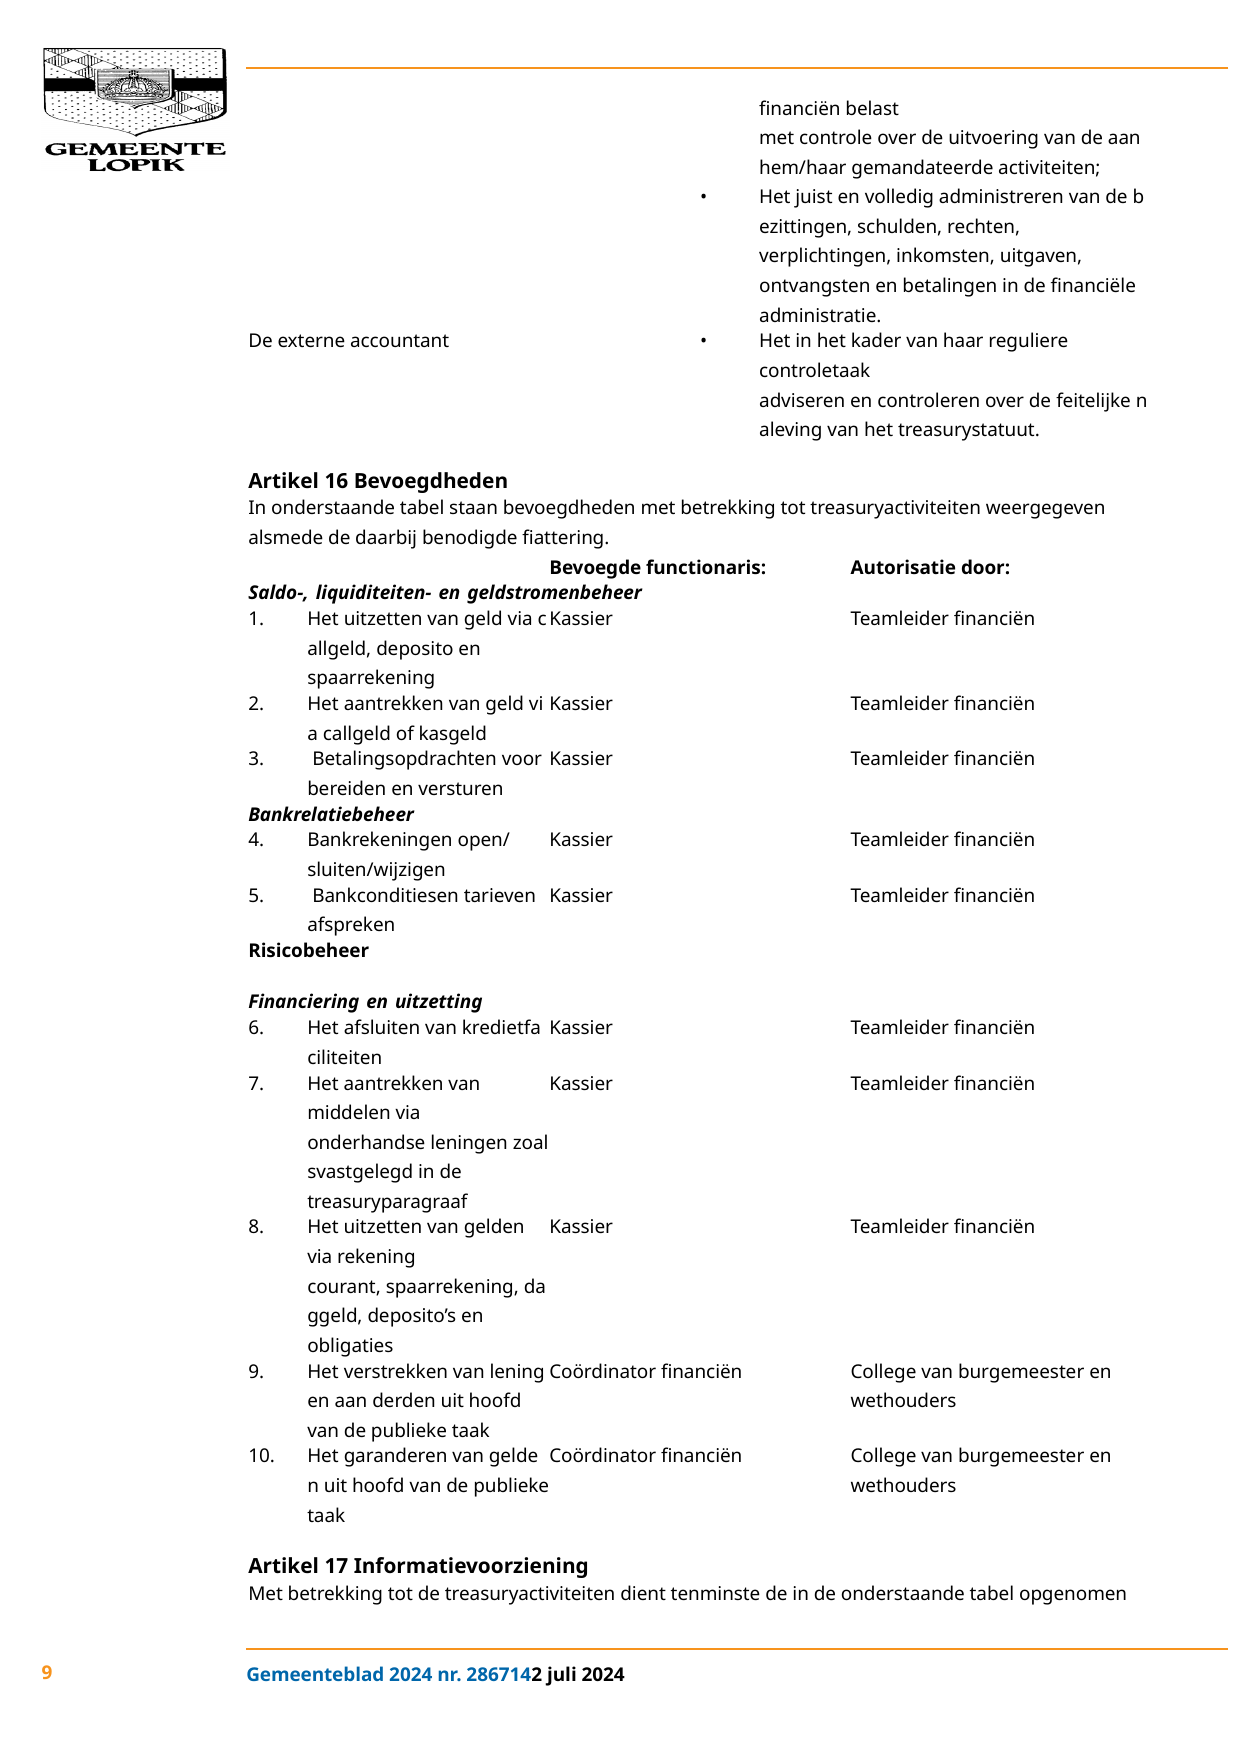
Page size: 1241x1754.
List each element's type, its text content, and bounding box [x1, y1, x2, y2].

table_cell Het aantrekken van middelen via onderhandse leningen zoalsvastgelegd in de treasuryparagraaf [248, 1070, 549, 1214]
table_cell Teamleider financiën [850, 746, 1152, 801]
picture [41, 47, 231, 172]
table_cell Teamleider financiën [850, 605, 1152, 690]
text In onderstaande tabel staan bevoegdheden met betrekking tot treasuryactiviteiten weergegeven alsmede de daarbij benodigde fiattering. [248, 494, 1152, 550]
table_cell Teamleider financiën [850, 1214, 1152, 1358]
table_cell College van burgemeester en wethouders [850, 1358, 1152, 1443]
table_cell Teamleider financiën [850, 1070, 1152, 1214]
table_cell [850, 963, 1152, 989]
table_cell Het afsluiten van kredietfaciliteiten [248, 1014, 549, 1070]
table_cell Betalingsopdrachten voorbereiden en versturen [248, 746, 549, 801]
table_cell De externe accountant [248, 328, 700, 442]
table_cell Coördinator financiën [549, 1443, 850, 1528]
table_header [248, 554, 549, 579]
table_cell Risicobeheer [248, 937, 1152, 963]
table_cell Kassier [549, 1070, 850, 1214]
table_cell Het garanderen van gelden uit hoofd van de publieke taak [248, 1443, 549, 1528]
table_cell Het aantrekken van geld via callgeld of kasgeld [248, 690, 549, 746]
table_header Autorisatie door: [850, 554, 1152, 579]
table_cell Het verstrekken van leningen aan derden uit hoofd van de publieke taak [248, 1358, 549, 1443]
table_cell Kassier [549, 746, 850, 801]
table_cell Bankconditiesen tarieven afspreken [248, 882, 549, 937]
table_cell [549, 963, 850, 989]
table_header Bevoegde functionaris: [549, 554, 850, 579]
table_cell Het uitzetten van geld via callgeld, deposito en spaarrekening [248, 605, 549, 690]
table_cell Kassier [549, 1014, 850, 1070]
table_cell [248, 95, 700, 328]
table_cell Teamleider financiën [850, 690, 1152, 746]
text Artikel 16 Bevoegdheden [248, 466, 1152, 494]
table_cell Het in het kader van haar reguliere controletaak adviseren en controleren over de feitelijke naleving van het treasurystatuut. [700, 328, 1152, 442]
table_cell Bankrekeningen open/sluiten/wijzigen [248, 827, 549, 882]
table_cell Coördinator financiën [549, 1358, 850, 1443]
text Artikel 17 Informatievoorziening [248, 1552, 1152, 1580]
table_cell [248, 963, 549, 989]
table_cell Teamleider financiën [850, 1014, 1152, 1070]
table_cell financiën belast met controle over de uitvoering van de aan hem/haar gemandateerde activiteiten; Het juist en volledig administreren van de bezittingen, schulden, rechten, verplichtingen, inkomsten, uitgaven, ontvangsten en betalingen in de financiële administratie. [700, 95, 1152, 328]
table_cell Kassier [549, 690, 850, 746]
table_cell College van burgemeester en wethouders [850, 1443, 1152, 1528]
table_cell Kassier [549, 882, 850, 937]
table_cell Het uitzetten van gelden via rekening courant, spaarrekening, daggeld, deposito’s en obligaties [248, 1214, 549, 1358]
text Met betrekking tot de treasuryactiviteiten dient tenminste de in de onderstaande tabel opgenomen [248, 1580, 1152, 1606]
table_cell Kassier [549, 605, 850, 690]
table_cell Kassier [549, 1214, 850, 1358]
table_cell Teamleider financiën [850, 827, 1152, 882]
table_cell Bankrelatiebeheer [248, 801, 1152, 827]
table_cell Teamleider financiën [850, 882, 1152, 937]
table_cell Financiering en uitzetting [248, 989, 1152, 1014]
table_cell Saldo-, liquiditeiten- en geldstromenbeheer [248, 580, 1152, 605]
table_cell Kassier [549, 827, 850, 882]
